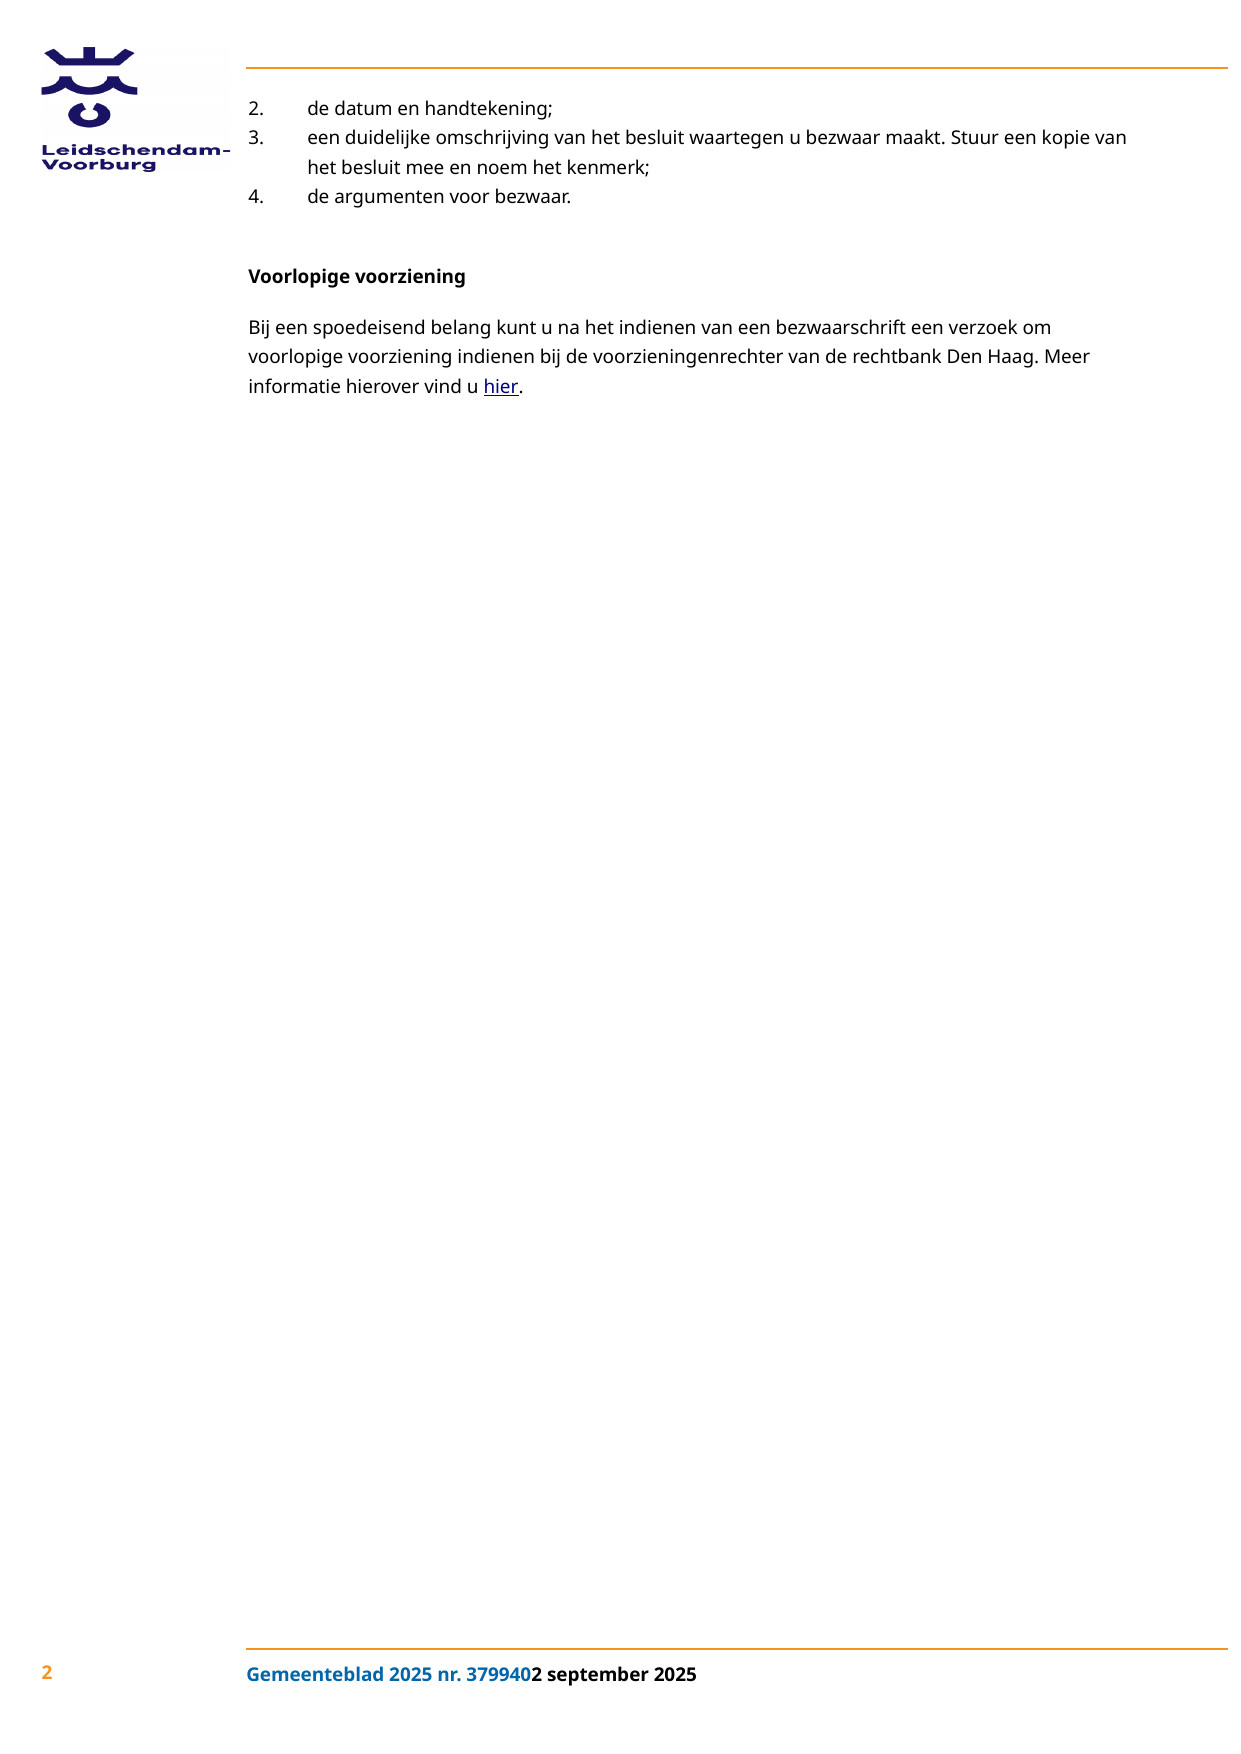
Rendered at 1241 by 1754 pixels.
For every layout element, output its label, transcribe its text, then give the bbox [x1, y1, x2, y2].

list de datum en handtekening; [248, 95, 1152, 121]
picture [41, 47, 231, 172]
text Voorlopige voorziening [248, 263, 1152, 289]
list een duidelijke omschrijving van het besluit waartegen u bezwaar maakt. Stuur een kopie van het besluit mee en noem het kenmerk; [248, 124, 1152, 180]
text Bij een spoedeisend belang kunt u na het indienen van een bezwaarschrift een verzoek om voorlopige voorziening indienen bij de voorzieningenrechter van de rechtbank Den Haag. Meer informatie hierover vind u hier. [248, 314, 1152, 399]
list de argumenten voor bezwaar. [248, 183, 1152, 209]
